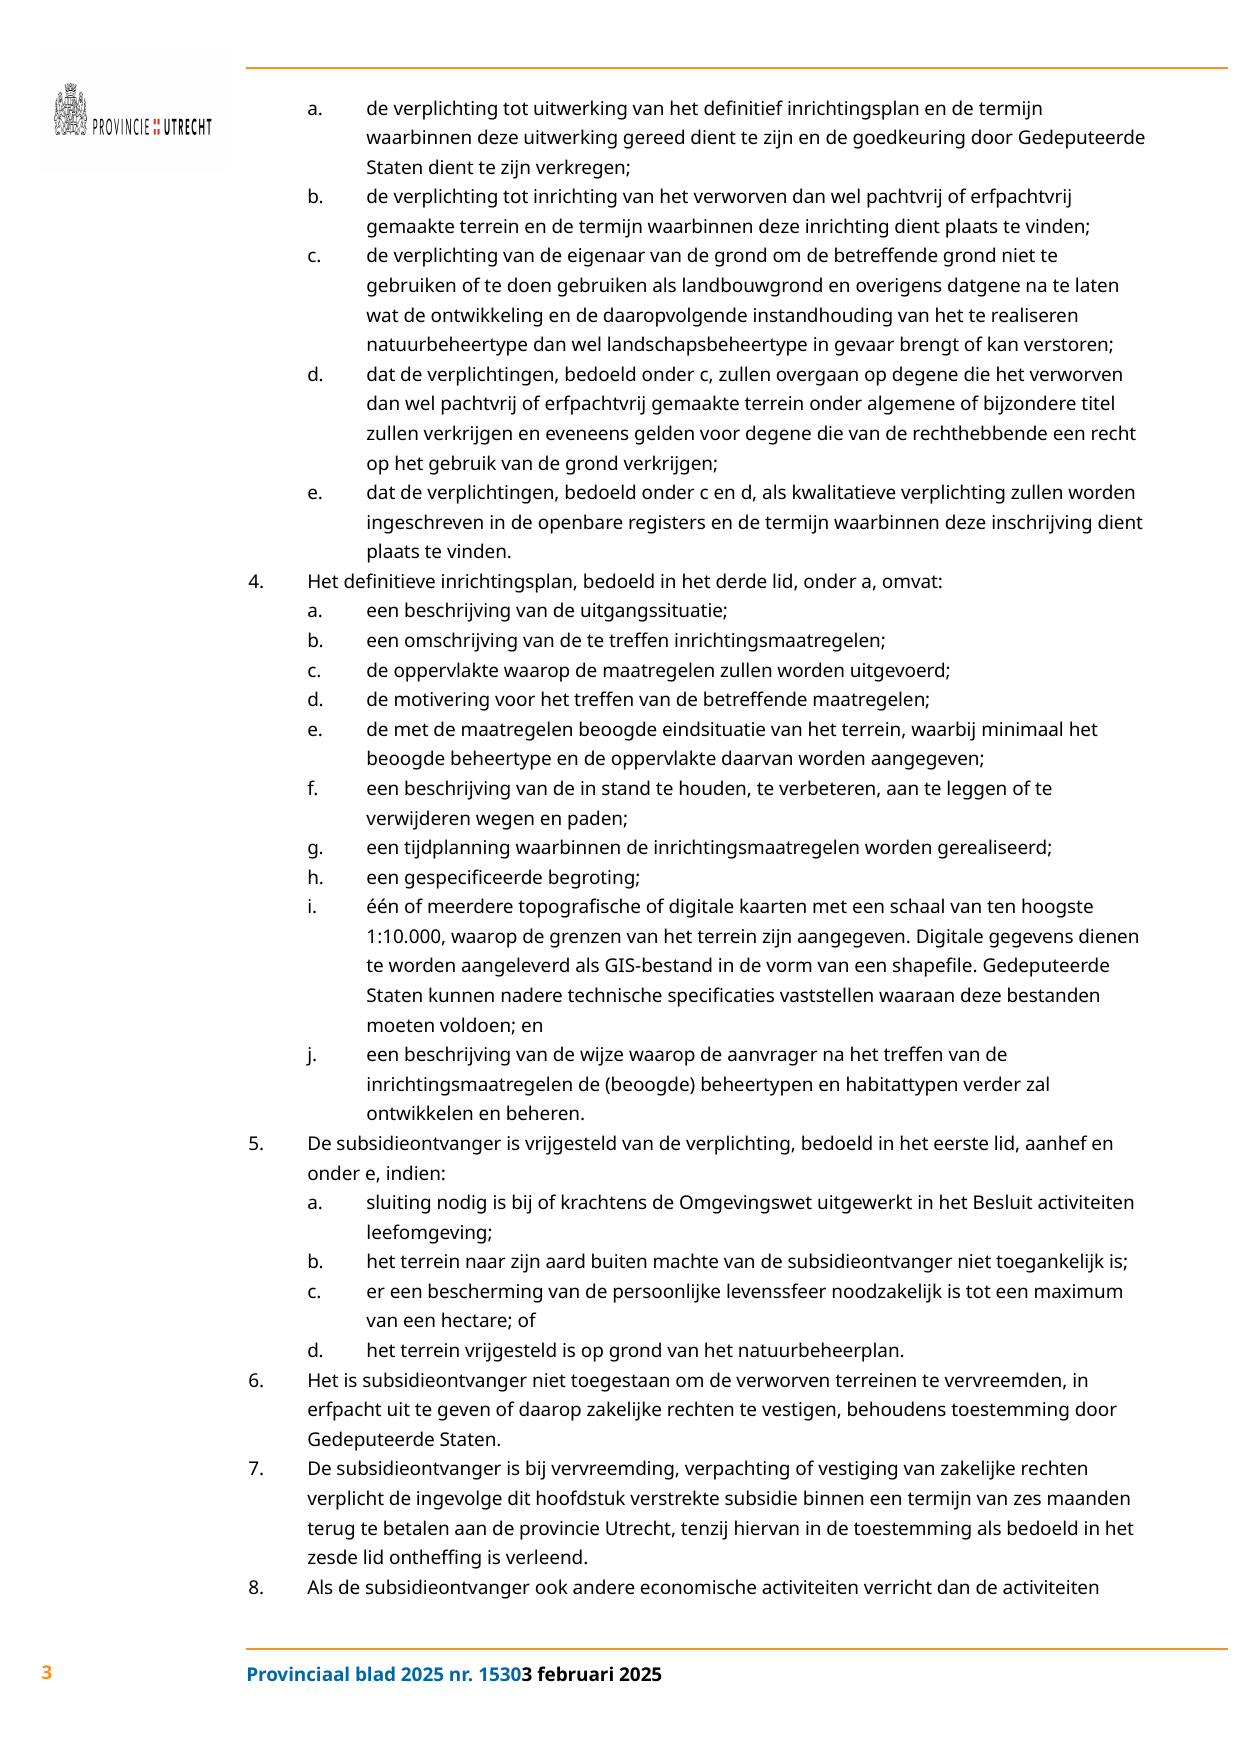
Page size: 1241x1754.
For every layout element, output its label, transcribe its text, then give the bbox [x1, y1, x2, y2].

list een beschrijving van de in stand te houden, te verbeteren, aan te leggen of te verwijderen wegen en paden; [307, 775, 1152, 831]
list een gespecificeerde begroting; [307, 864, 1152, 890]
list dat de verplichtingen, bedoeld onder c en d, als kwalitatieve verplichting zullen worden ingeschreven in de openbare registers en de termijn waarbinnen deze inschrijving dient plaats te vinden. [307, 479, 1152, 564]
picture [41, 47, 231, 172]
list de verplichting van de eigenaar van de grond om de betreffende grond niet te gebruiken of te doen gebruiken als landbouwgrond en overigens datgene na te laten wat de ontwikkeling en de daaropvolgende instandhouding van het te realiseren natuurbeheertype dan wel landschapsbeheertype in gevaar brengt of kan verstoren; [307, 243, 1152, 357]
list de verplichting tot inrichting van het verworven dan wel pachtvrij of erfpachtvrij gemaakte terrein en de termijn waarbinnen deze inrichting dient plaats te vinden; [307, 183, 1152, 239]
list de oppervlakte waarop de maatregelen zullen worden uitgevoerd; [307, 657, 1152, 683]
list een beschrijving van de uitgangssituatie; [307, 598, 1152, 623]
list Het is subsidieontvanger niet toegestaan om de verworven terreinen te vervreemden, in erfpacht uit te geven of daarop zakelijke rechten te vestigen, behoudens toestemming door Gedeputeerde Staten. [248, 1367, 1152, 1452]
list De subsidieontvanger is vrijgesteld van de verplichting, bedoeld in het eerste lid, aanhef en onder e, indien: [248, 1130, 1152, 1186]
list het terrein vrijgesteld is op grond van het natuurbeheerplan. [307, 1337, 1152, 1363]
list Het definitieve inrichtingsplan, bedoeld in het derde lid, onder a, omvat: [248, 568, 1152, 594]
list het terrein naar zijn aard buiten machte van de subsidieontvanger niet toegankelijk is; [307, 1248, 1152, 1274]
list de met de maatregelen beoogde eindsituatie van het terrein, waarbij minimaal het beoogde beheertype en de oppervlakte daarvan worden aangegeven; [307, 716, 1152, 771]
list Als de subsidieontvanger ook andere economische activiteiten verricht dan de activiteiten [248, 1574, 1152, 1600]
list sluiting nodig is bij of krachtens de Omgevingswet uitgewerkt in het Besluit activiteiten leefomgeving; [307, 1189, 1152, 1245]
list dat de verplichtingen, bedoeld onder c, zullen overgaan op degene die het verworven dan wel pachtvrij of erfpachtvrij gemaakte terrein onder algemene of bijzondere titel zullen verkrijgen en eveneens gelden voor degene die van de rechthebbende een recht op het gebruik van de grond verkrijgen; [307, 361, 1152, 476]
list De subsidieontvanger is bij vervreemding, verpachting of vestiging van zakelijke rechten verplicht de ingevolge dit hoofdstuk verstrekte subsidie binnen een termijn van zes maanden terug te betalen aan de provincie Utrecht, tenzij hiervan in de toestemming als bedoeld in het zesde lid ontheffing is verleend. [248, 1456, 1152, 1570]
list de verplichting tot uitwerking van het definitief inrichtingsplan en de termijn waarbinnen deze uitwerking gereed dient te zijn en de goedkeuring door Gedeputeerde Staten dient te zijn verkregen; [307, 95, 1152, 180]
list een omschrijving van de te treffen inrichtingsmaatregelen; [307, 627, 1152, 653]
list één of meerdere topografische of digitale kaarten met een schaal van ten hoogste 1:10.000, waarop de grenzen van het terrein zijn aangegeven. Digitale gegevens dienen te worden aangeleverd als GIS-bestand in de vorm van een shapefile. Gedeputeerde Staten kunnen nadere technische specificaties vaststellen waaraan deze bestanden moeten voldoen; en [307, 893, 1152, 1038]
list er een bescherming van de persoonlijke levenssfeer noodzakelijk is tot een maximum van een hectare; of [307, 1278, 1152, 1333]
list een tijdplanning waarbinnen de inrichtingsmaatregelen worden gerealiseerd; [307, 834, 1152, 860]
list een beschrijving van de wijze waarop de aanvrager na het treffen van de inrichtingsmaatregelen de (beoogde) beheertypen en habitattypen verder zal ontwikkelen en beheren. [307, 1041, 1152, 1126]
list de motivering voor het treffen van de betreffende maatregelen; [307, 686, 1152, 712]
